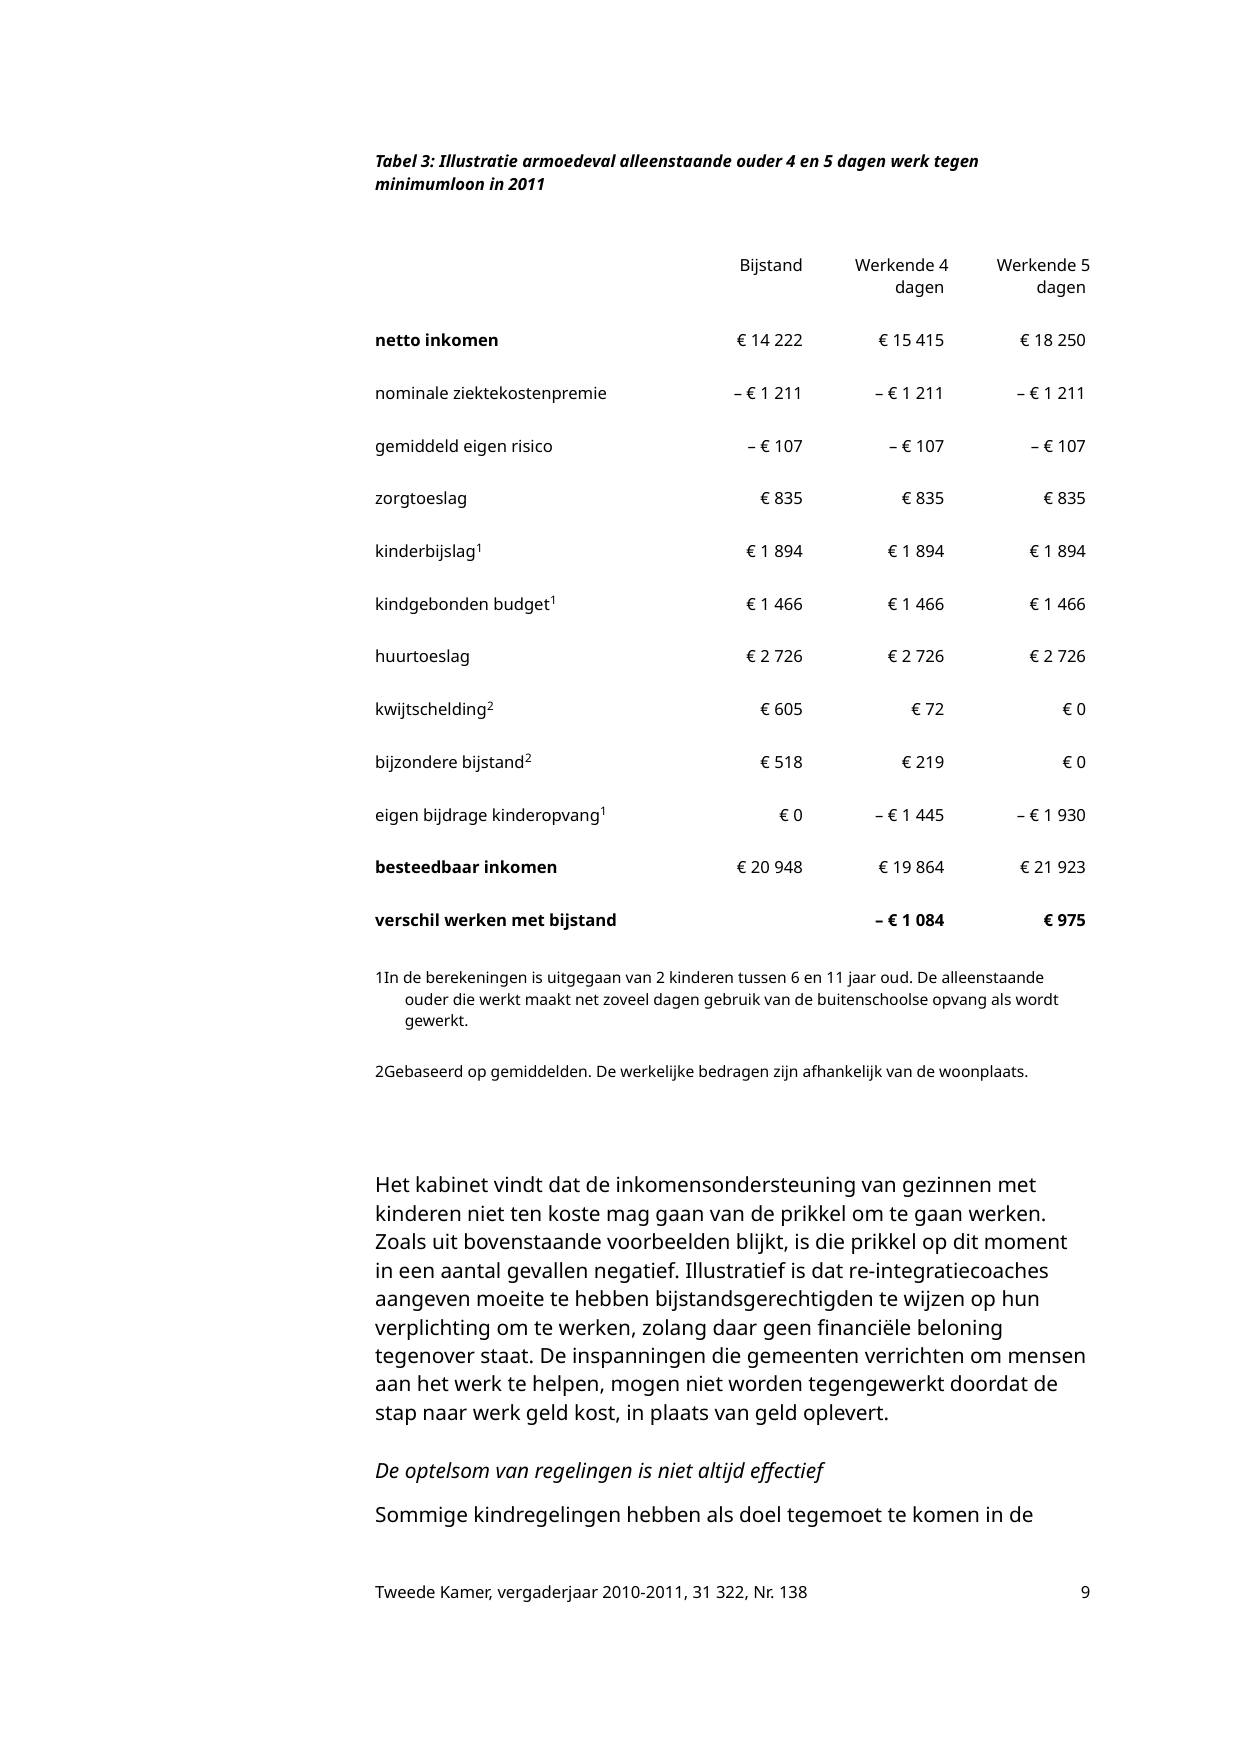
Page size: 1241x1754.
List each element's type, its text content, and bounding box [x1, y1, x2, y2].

table_cell € 518 [665, 750, 807, 803]
text Het kabinet vindt dat de inkomensondersteuning van gezinnen met kinderen niet ten koste mag gaan van de prikkel om te gaan werken. Zoals uit bovenstaande voorbeelden blijkt, is die prikkel op dit moment in een aantal gevallen negatief. Illustratief is dat re-integratiecoaches aangeven moeite te hebben bijstandsgerechtigden te wijzen op hun verplichting om te werken, zolang daar geen financiële beloning tegenover staat. De inspanningen die gemeenten verrichten om mensen aan het werk te helpen, mogen niet worden tegengewerkt doordat de stap naar werk geld kost, in plaats van geld oplevert. [375, 1170, 1090, 1426]
table_cell € 15 415 [807, 329, 948, 381]
table_cell – € 107 [807, 434, 948, 487]
table_cell – € 107 [665, 434, 807, 487]
table_cell – € 1 211 [949, 381, 1090, 434]
table_cell kindgebonden budget1 [375, 592, 665, 645]
table_header Werkende 4 dagen [807, 253, 948, 329]
table_cell € 1 894 [807, 540, 948, 592]
table_cell eigen bijdrage kinderopvang1 [375, 803, 665, 856]
table_cell – € 1 084 [807, 909, 948, 967]
table_cell kinderbijslag1 [375, 540, 665, 592]
table_cell gemiddeld eigen risico [375, 434, 665, 487]
table_header [375, 253, 665, 329]
table_cell nominale ziektekostenpremie [375, 381, 665, 434]
table_cell – € 1 930 [949, 803, 1090, 856]
table_cell – € 1 445 [807, 803, 948, 856]
table_cell – € 107 [949, 434, 1090, 487]
table_cell € 0 [665, 803, 807, 856]
table_cell € 2 726 [949, 645, 1090, 698]
table_cell € 1 466 [807, 592, 948, 645]
table_cell – € 1 211 [665, 381, 807, 434]
table_cell 1In de berekeningen is uitgegaan van 2 kinderen tussen 6 en 11 jaar oud. De alleenstaande ouder die werkt maakt net zoveel dagen gebruik van de buitenschoolse opvang als wordt gewerkt. 2Gebaseerd op gemiddelden. De werkelijke bedragen zijn afhankelijk van de woonplaats. [375, 967, 1090, 1112]
table_cell huurtoeslag [375, 645, 665, 698]
table_cell [665, 909, 807, 967]
table_cell € 72 [807, 698, 948, 750]
table_cell kwijtschelding2 [375, 698, 665, 750]
table_cell € 1 894 [949, 540, 1090, 592]
table_cell € 219 [807, 750, 948, 803]
table_header Werkende 5 dagen [949, 253, 1090, 329]
table_cell € 605 [665, 698, 807, 750]
text De optelsom van regelingen is niet altijd effectief [375, 1456, 1090, 1485]
table_cell verschil werken met bijstand [375, 909, 665, 967]
table_cell € 0 [949, 750, 1090, 803]
table_header Bijstand [665, 253, 807, 329]
table_cell bijzondere bijstand2 [375, 750, 665, 803]
text Tabel 3: Illustratie armoedeval alleenstaande ouder 4 en 5 dagen werk tegen minimumloon in 2011 [375, 150, 1090, 195]
table_cell besteedbaar inkomen [375, 856, 665, 908]
table_cell – € 1 211 [807, 381, 948, 434]
table_cell € 1 894 [665, 540, 807, 592]
table_cell € 0 [949, 698, 1090, 750]
table_cell € 1 466 [665, 592, 807, 645]
table_cell € 14 222 [665, 329, 807, 381]
table_cell € 21 923 [949, 856, 1090, 908]
table_cell zorgtoeslag [375, 487, 665, 539]
table_cell € 975 [949, 909, 1090, 967]
table_cell netto inkomen [375, 329, 665, 381]
table_cell € 2 726 [807, 645, 948, 698]
table_cell € 835 [949, 487, 1090, 539]
table_cell € 835 [807, 487, 948, 539]
table_cell € 19 864 [807, 856, 948, 908]
table_cell € 2 726 [665, 645, 807, 698]
table_cell € 20 948 [665, 856, 807, 908]
table_cell € 835 [665, 487, 807, 539]
table_cell € 18 250 [949, 329, 1090, 381]
text Sommige kindregelingen hebben als doel tegemoet te komen in de [375, 1500, 1090, 1528]
table_cell € 1 466 [949, 592, 1090, 645]
